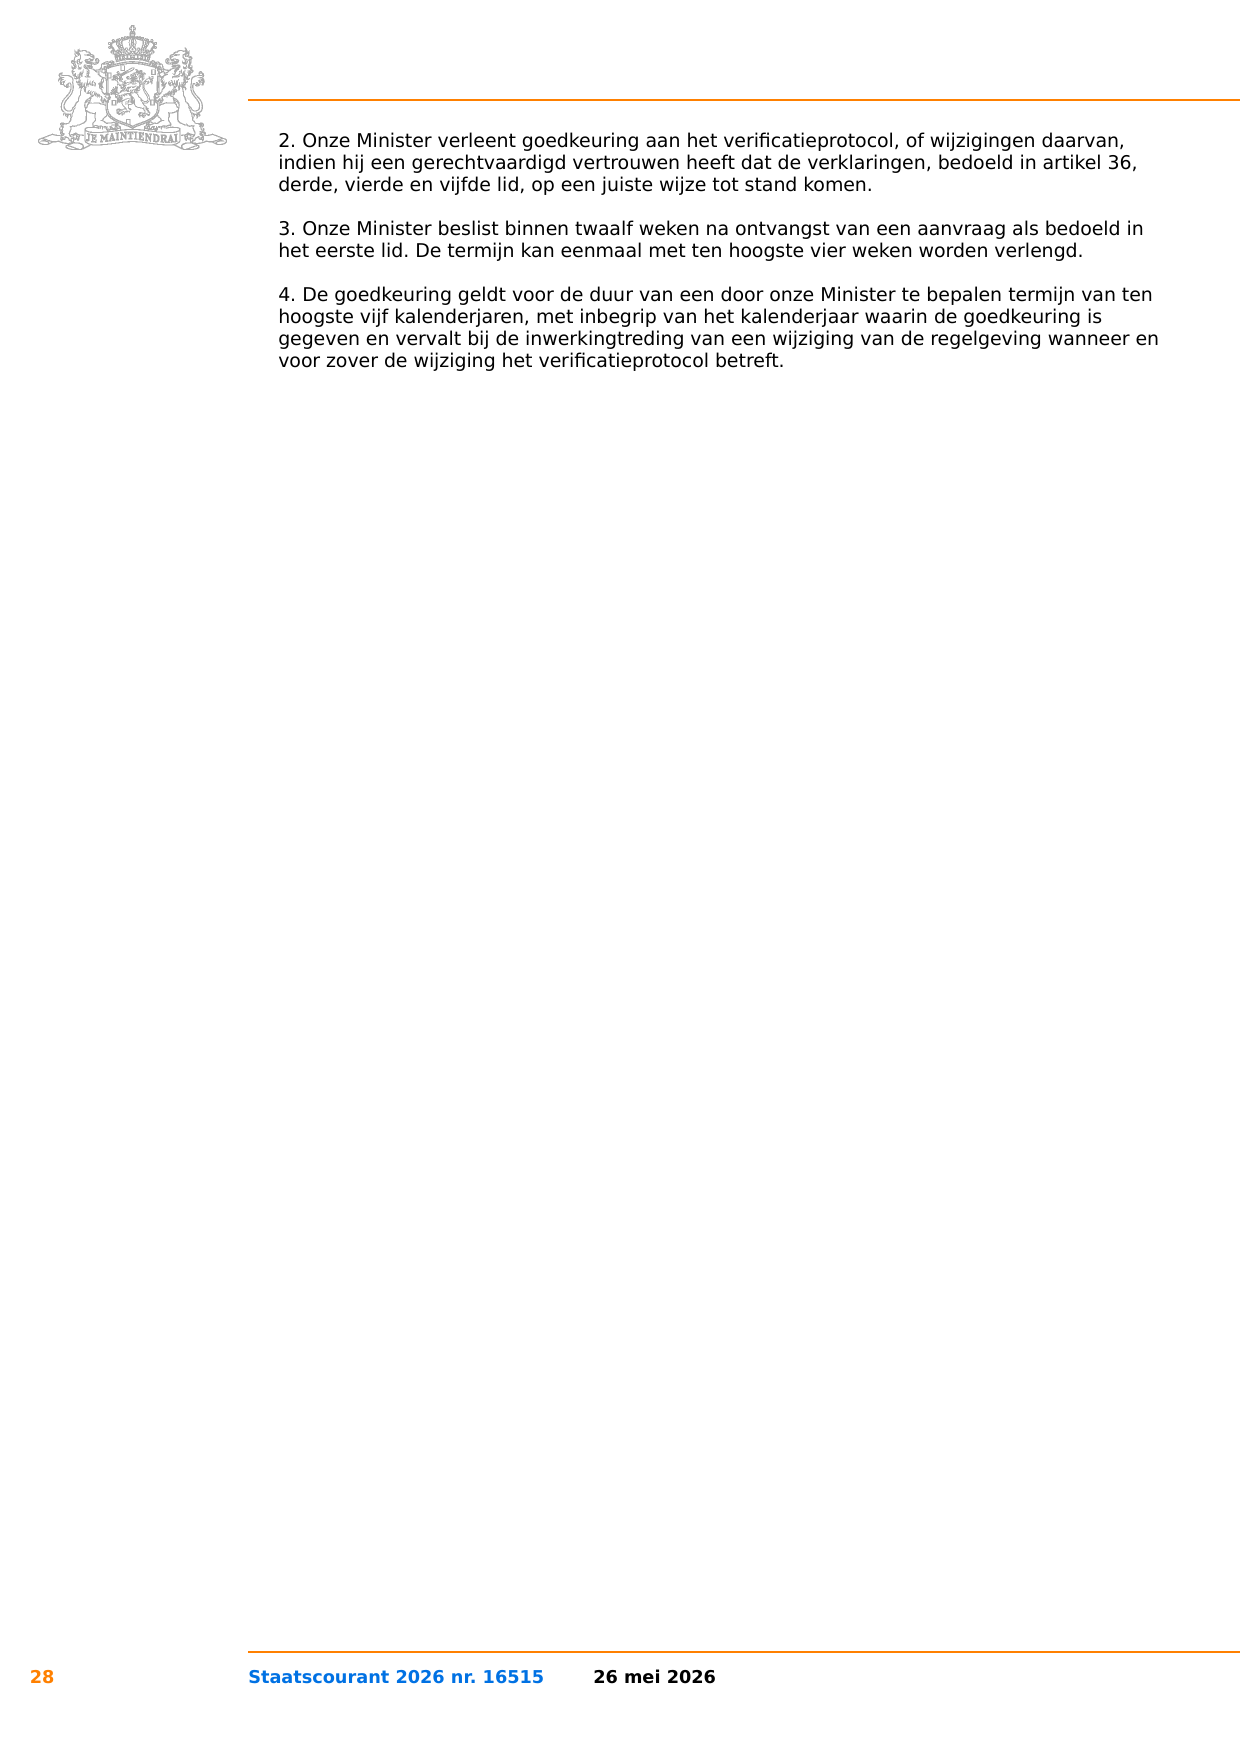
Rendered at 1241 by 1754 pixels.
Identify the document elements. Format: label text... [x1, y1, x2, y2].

picture [38, 25, 227, 150]
text 3. Onze Minister beslist binnen twaalf weken na ontvangst van een aanvraag als bedoeld in het eerste lid. De termijn kan eenmaal met ten hoogste vier weken worden verlengd. [278, 218, 1163, 262]
text 4. De goedkeuring geldt voor de duur van een door onze Minister te bepalen termijn van ten hoogste vijf kalenderjaren, met inbegrip van het kalenderjaar waarin de goedkeuring is gegeven en vervalt bij de inwerkingtreding van een wijziging van de regelgeving wanneer en voor zover de wijziging het verificatieprotocol betreft. [278, 283, 1163, 371]
text 2. Onze Minister verleent goedkeuring aan het verificatieprotocol, of wijzigingen daarvan, indien hij een gerechtvaardigd vertrouwen heeft dat de verklaringen, bedoeld in artikel 36, derde, vierde en vijfde lid, op een juiste wijze tot stand komen. [278, 130, 1163, 196]
